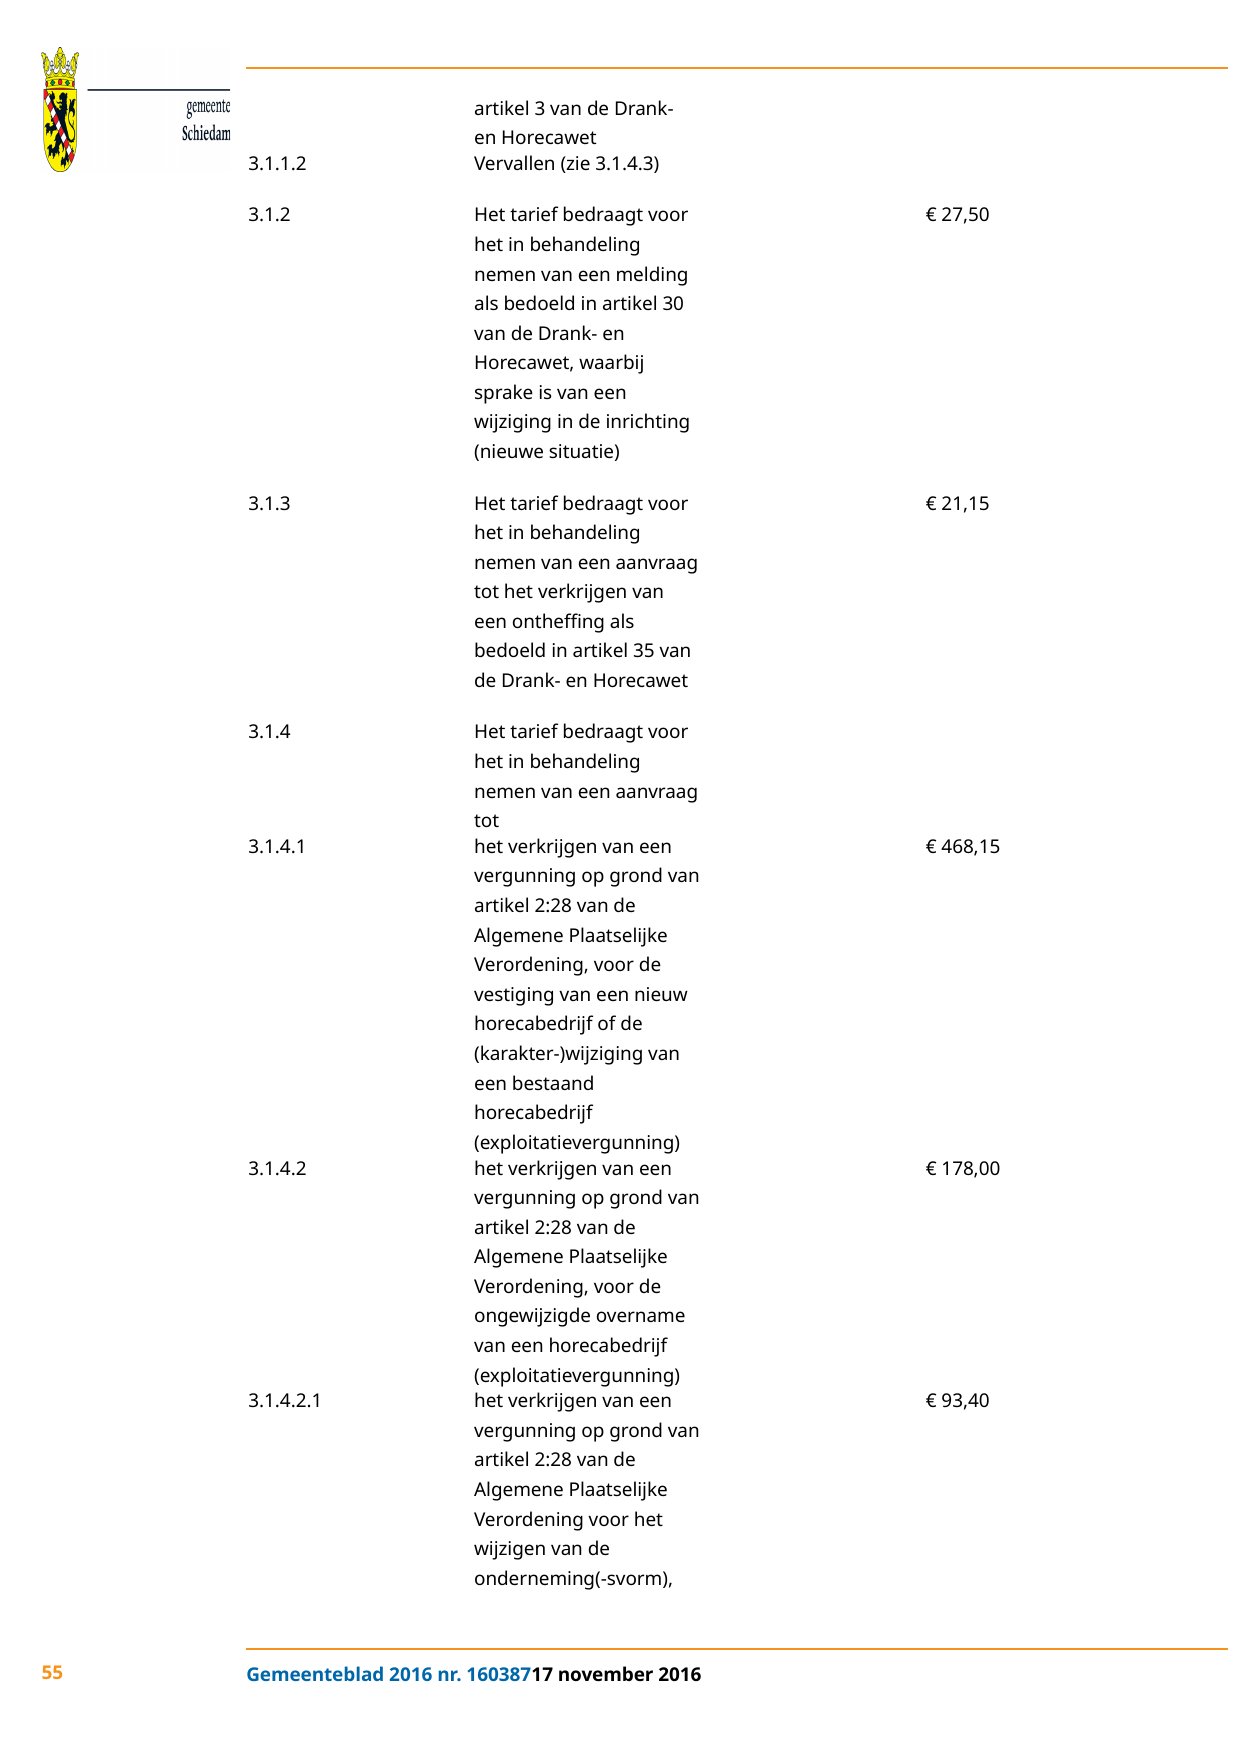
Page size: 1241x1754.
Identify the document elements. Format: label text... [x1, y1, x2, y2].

table_cell [926, 719, 1152, 833]
table_cell het verkrijgen van een vergunning op grond van artikel 2:28 van de Algemene Plaatselijke Verordening voor het wijzigen van de onderneming(-svorm), [474, 1388, 700, 1591]
table_cell € 27,50 [926, 202, 1152, 464]
table_cell € 468,15 [926, 833, 1152, 1155]
table_cell [700, 202, 926, 464]
table_cell € 93,40 [926, 1388, 1152, 1591]
table_cell [700, 833, 926, 1155]
table_cell [700, 176, 926, 202]
table_cell [248, 176, 474, 202]
table_cell [700, 95, 926, 150]
table_cell [700, 719, 926, 833]
table_cell artikel 3 van de Drank- en Horecawet [474, 95, 700, 150]
table_cell [700, 1388, 926, 1591]
table_cell [474, 176, 700, 202]
table_cell 3.1.4.2 [248, 1155, 474, 1387]
table_cell Het tarief bedraagt voor het in behandeling nemen van een aanvraag tot het verkrijgen van een ontheffing als bedoeld in artikel 35 van de Drank- en Horecawet [474, 490, 700, 693]
table_cell [248, 693, 474, 719]
table_cell Het tarief bedraagt voor het in behandeling nemen van een aanvraag tot [474, 719, 700, 833]
table_cell [926, 464, 1152, 490]
table_cell [700, 464, 926, 490]
table_cell [248, 464, 474, 490]
table_cell 3.1.2 [248, 202, 474, 464]
table_cell [700, 490, 926, 693]
table_cell [926, 95, 1152, 150]
table_cell 3.1.4.2.1 [248, 1388, 474, 1591]
table_cell Vervallen (zie 3.1.4.3) [474, 150, 700, 176]
table_cell 3.1.3 [248, 490, 474, 693]
table_cell [926, 693, 1152, 719]
table_cell 3.1.4 [248, 719, 474, 833]
table_cell [700, 150, 926, 176]
table_cell € 21,15 [926, 490, 1152, 693]
table_cell 3.1.1.2 [248, 150, 474, 176]
table_cell het verkrijgen van een vergunning op grond van artikel 2:28 van de Algemene Plaatselijke Verordening, voor de ongewijzigde overname van een horecabedrijf (exploitatievergunning) [474, 1155, 700, 1387]
table_cell 3.1.4.1 [248, 833, 474, 1155]
table_cell [474, 693, 700, 719]
picture [41, 47, 231, 172]
table_cell het verkrijgen van een vergunning op grond van artikel 2:28 van de Algemene Plaatselijke Verordening, voor de vestiging van een nieuw horecabedrijf of de (karakter-)wijziging van een bestaand horecabedrijf (exploitatievergunning) [474, 833, 700, 1155]
table_cell [474, 464, 700, 490]
table_cell [700, 1155, 926, 1387]
table_cell [926, 176, 1152, 202]
table_cell [248, 95, 474, 150]
table_cell € 178,00 [926, 1155, 1152, 1387]
table_cell [926, 150, 1152, 176]
table_cell [700, 693, 926, 719]
table_cell Het tarief bedraagt voor het in behandeling nemen van een melding als bedoeld in artikel 30 van de Drank- en Horecawet, waarbij sprake is van een wijziging in de inrichting (nieuwe situatie) [474, 202, 700, 464]
